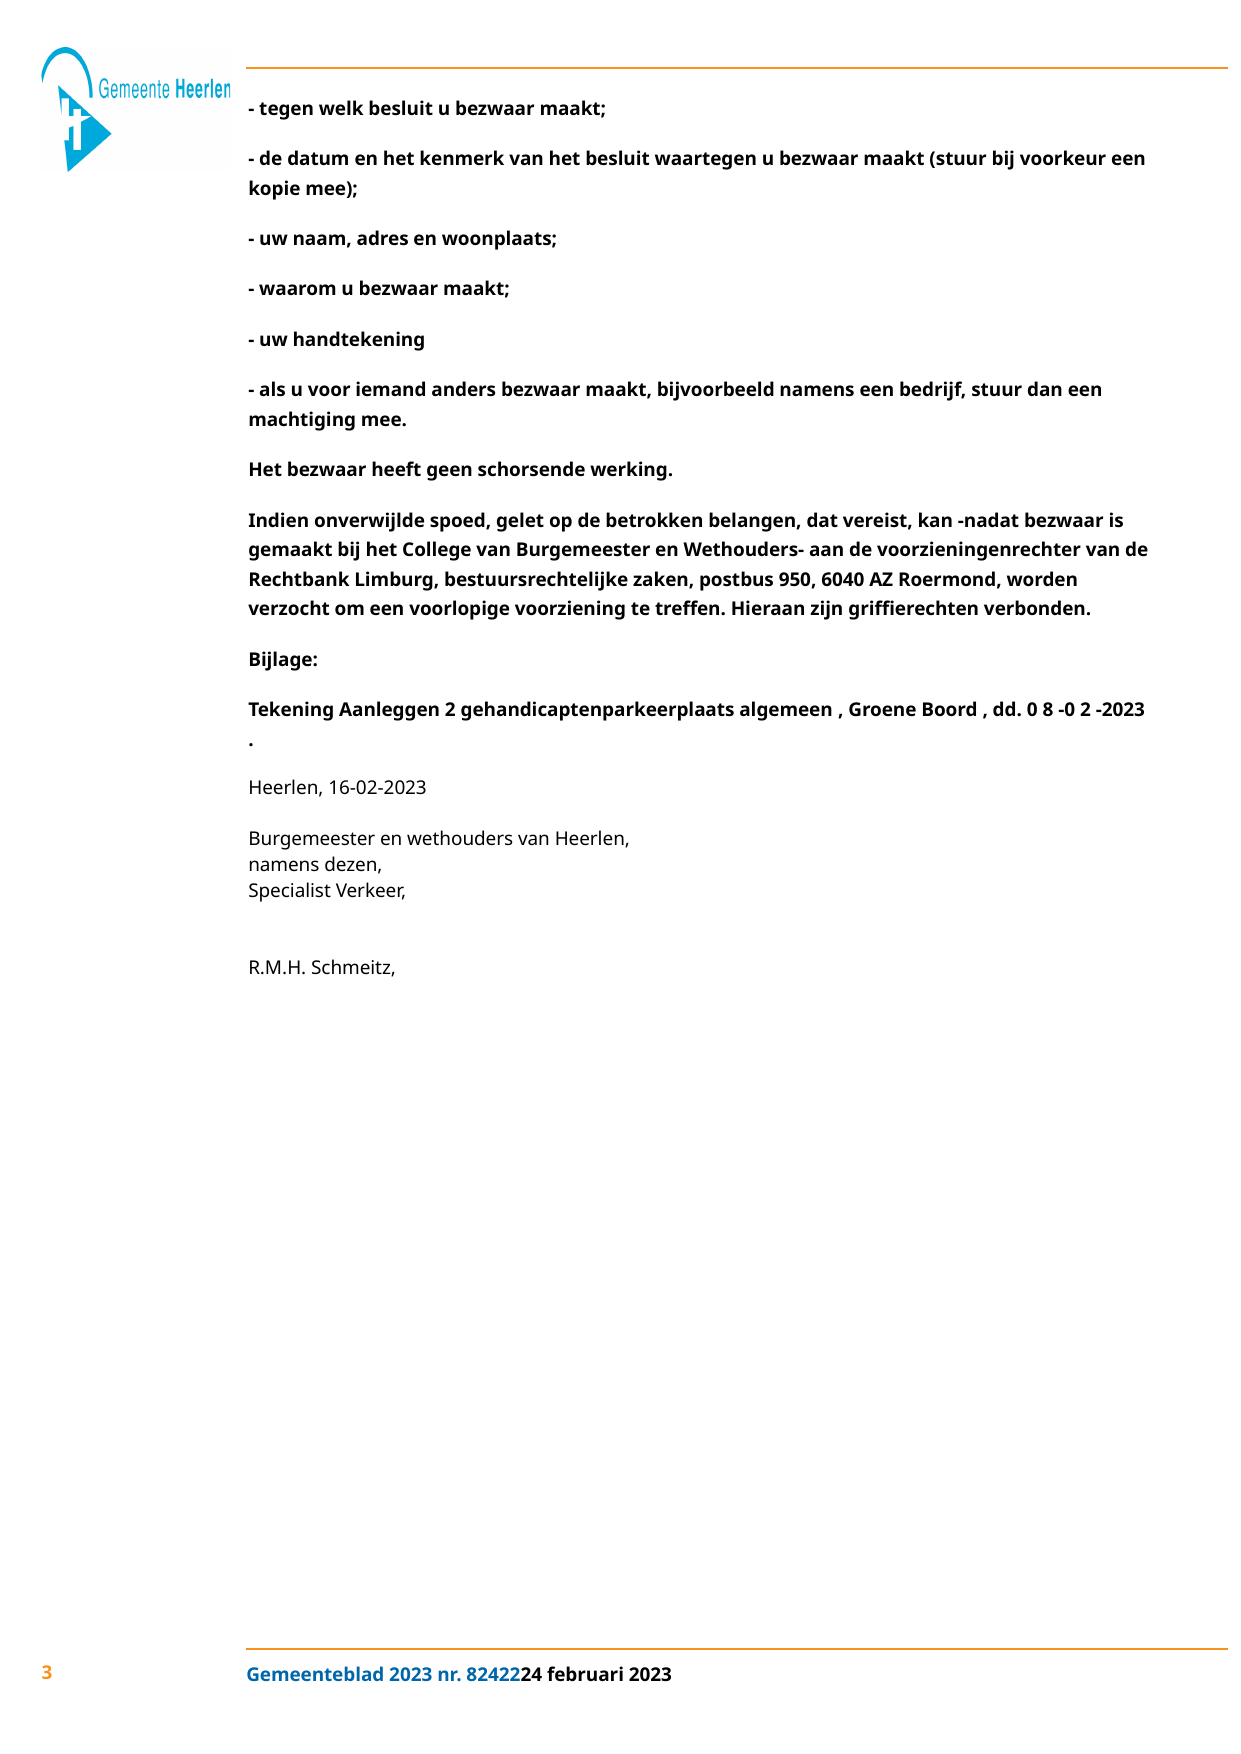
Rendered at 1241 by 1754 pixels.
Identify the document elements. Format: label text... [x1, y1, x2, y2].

text Bijlage: [248, 646, 1152, 672]
text Tekening Aanleggen 2 gehandicaptenparkeerplaats algemeen , Groene Boord , dd. 0 8 -0 2 -2023 . [248, 696, 1152, 752]
picture [41, 47, 231, 172]
text - waarom u bezwaar maakt; [248, 276, 1152, 301]
text Burgemeester en wethouders van Heerlen, [248, 825, 1152, 851]
picture [41, 47, 59, 70]
text Indien onverwijlde spoed, gelet op de betrokken belangen, dat vereist, kan -nadat bezwaar is gemaakt bij het College van Burgemeester en Wethouders- aan de voorzieningenrechter van de Rechtbank Limburg, bestuursrechtelijke zaken, postbus 950, 6040 AZ Roermond, worden verzocht om een voorlopige voorziening te treffen. Hieraan zijn griffierechten verbonden. [248, 507, 1152, 621]
text - tegen welk besluit u bezwaar maakt; [248, 95, 1152, 121]
text - als u voor iemand anders bezwaar maakt, bijvoorbeeld namens een bedrijf, stuur dan een machtiging mee. [248, 376, 1152, 432]
text R.M.H. Schmeitz, [248, 954, 1152, 980]
text - uw naam, adres en woonplaats; [248, 225, 1152, 251]
text namens dezen, [248, 851, 1152, 877]
text - de datum en het kenmerk van het besluit waartegen u bezwaar maakt (stuur bij voorkeur een kopie mee); [248, 145, 1152, 201]
text Het bezwaar heeft geen schorsende werking. [248, 456, 1152, 482]
text - uw handtekening [248, 326, 1152, 352]
text Specialist Verkeer, [248, 877, 1152, 902]
text Heerlen, 16-02-2023 [248, 774, 1152, 799]
